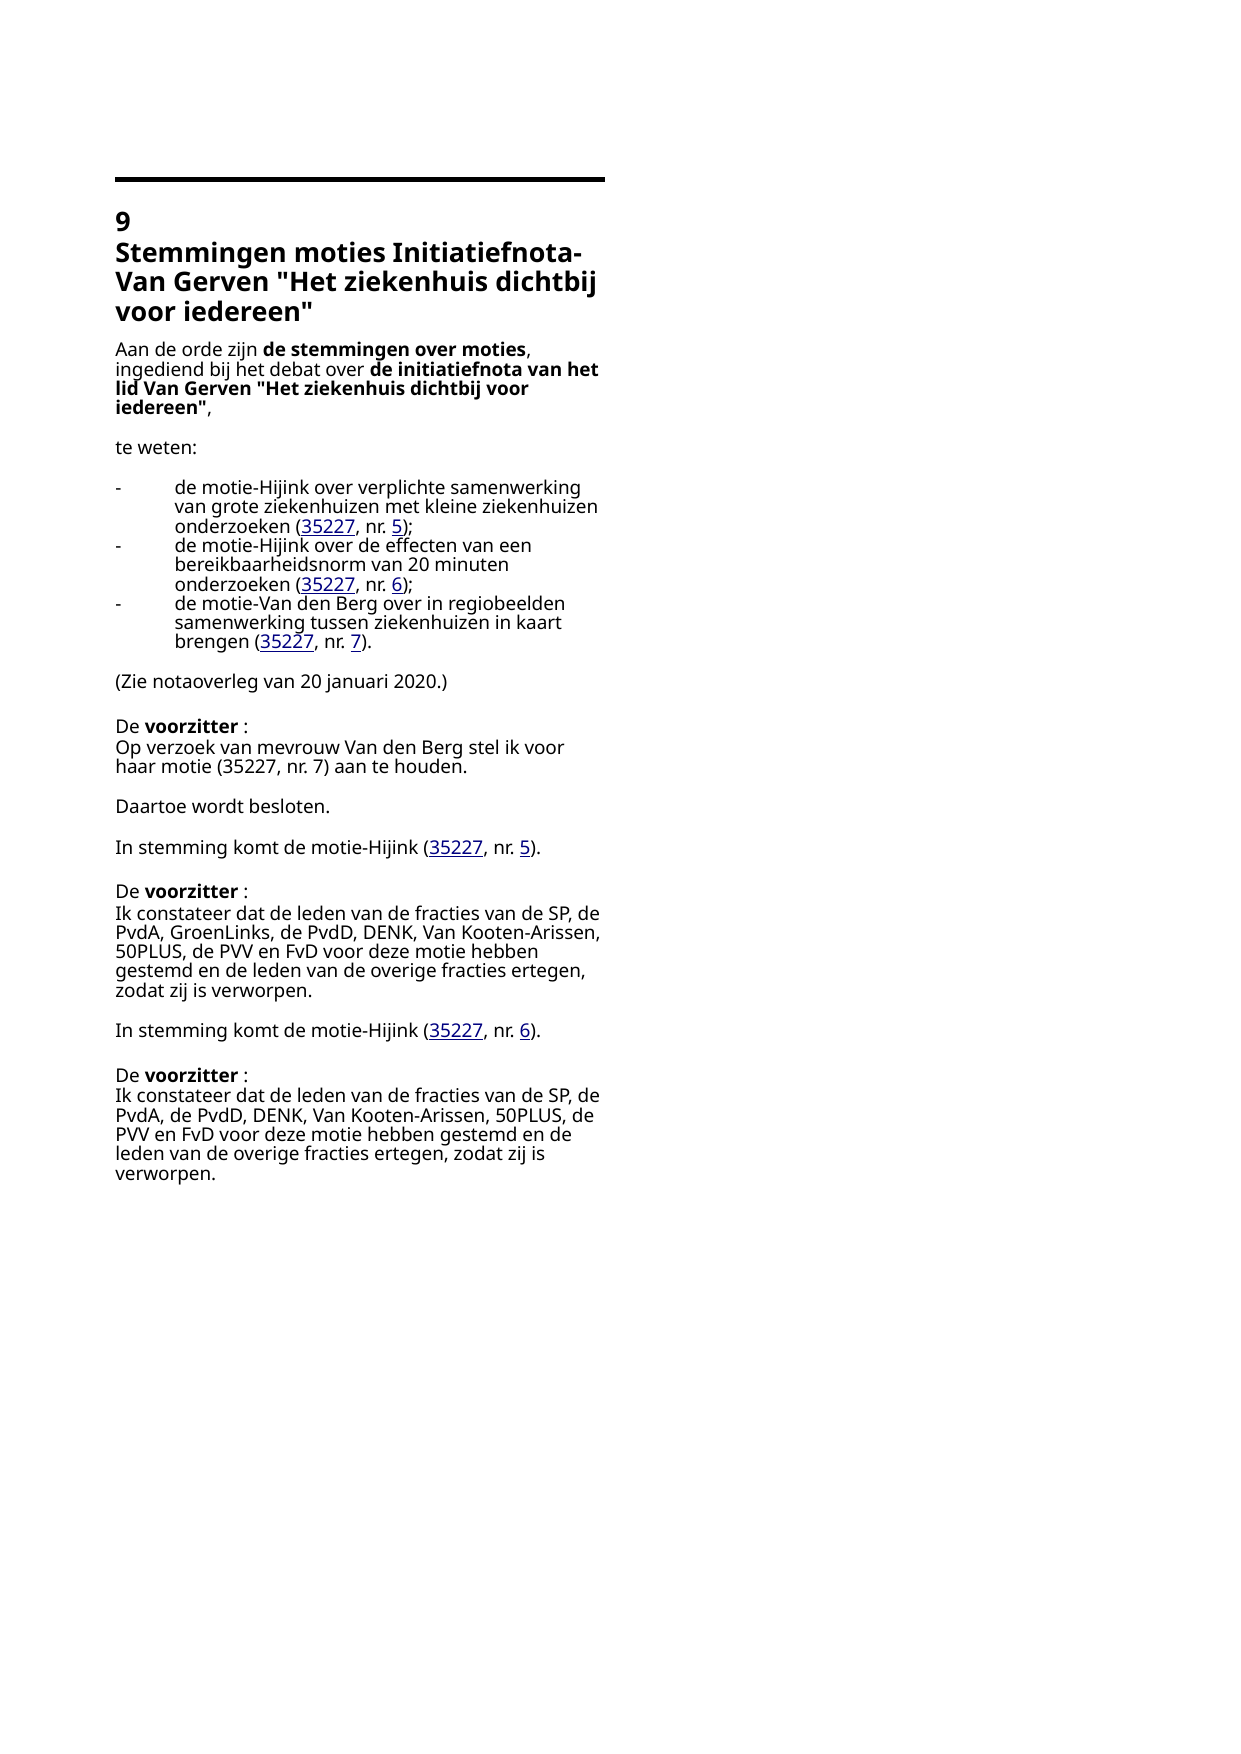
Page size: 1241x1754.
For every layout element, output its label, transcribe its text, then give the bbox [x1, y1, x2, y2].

text Ik constateer dat de leden van de fracties van de SP, de PvdA, de PvdD, DENK, Van Kooten-Arissen, 50PLUS, de PVV en FvD voor deze motie hebben gestemd en de leden van de overige fracties ertegen, zodat zij is verworpen. [115, 1087, 605, 1184]
text In stemming komt de motie-Hijink (35227, nr. 5). [115, 839, 605, 858]
text De voorzitter : [115, 713, 605, 739]
list de motie-Hijink over de effecten van een bereikbaarheidsnorm van 20 minuten onderzoeken (35227, nr. 6); [115, 537, 605, 595]
text De voorzitter : [115, 879, 605, 904]
text Aan de orde zijn de stemmingen over moties, ingediend bij het debat over de initiatiefnota van het lid Van Gerven "Het ziekenhuis dichtbij voor iedereen", [115, 341, 605, 418]
list de motie-Hijink over verplichte samenwerking van grote ziekenhuizen met kleine ziekenhuizen onderzoeken (35227, nr. 5); [115, 479, 605, 537]
text Daartoe wordt besloten. [115, 798, 605, 818]
text In stemming komt de motie-Hijink (35227, nr. 6). [115, 1022, 605, 1041]
text te weten: [115, 439, 605, 458]
text 9 [115, 203, 605, 239]
text Stemmingen moties Initiatiefnota-Van Gerven "Het ziekenhuis dichtbij voor iedereen" [115, 239, 605, 341]
list de motie-Van den Berg over in regiobeelden samenwerking tussen ziekenhuizen in kaart brengen (35227, nr. 7). [115, 595, 605, 653]
text (Zie notaoverleg van 20 januari 2020.) [115, 673, 605, 693]
text De voorzitter : [115, 1062, 605, 1087]
text Ik constateer dat de leden van de fracties van de SP, de PvdA, GroenLinks, de PvdD, DENK, Van Kooten-Arissen, 50PLUS, de PVV en FvD voor deze motie hebben gestemd en de leden van de overige fracties ertegen, zodat zij is verworpen. [115, 904, 605, 1001]
text Op verzoek van mevrouw Van den Berg stel ik voor haar motie (35227, nr. 7) aan te houden. [115, 739, 605, 778]
